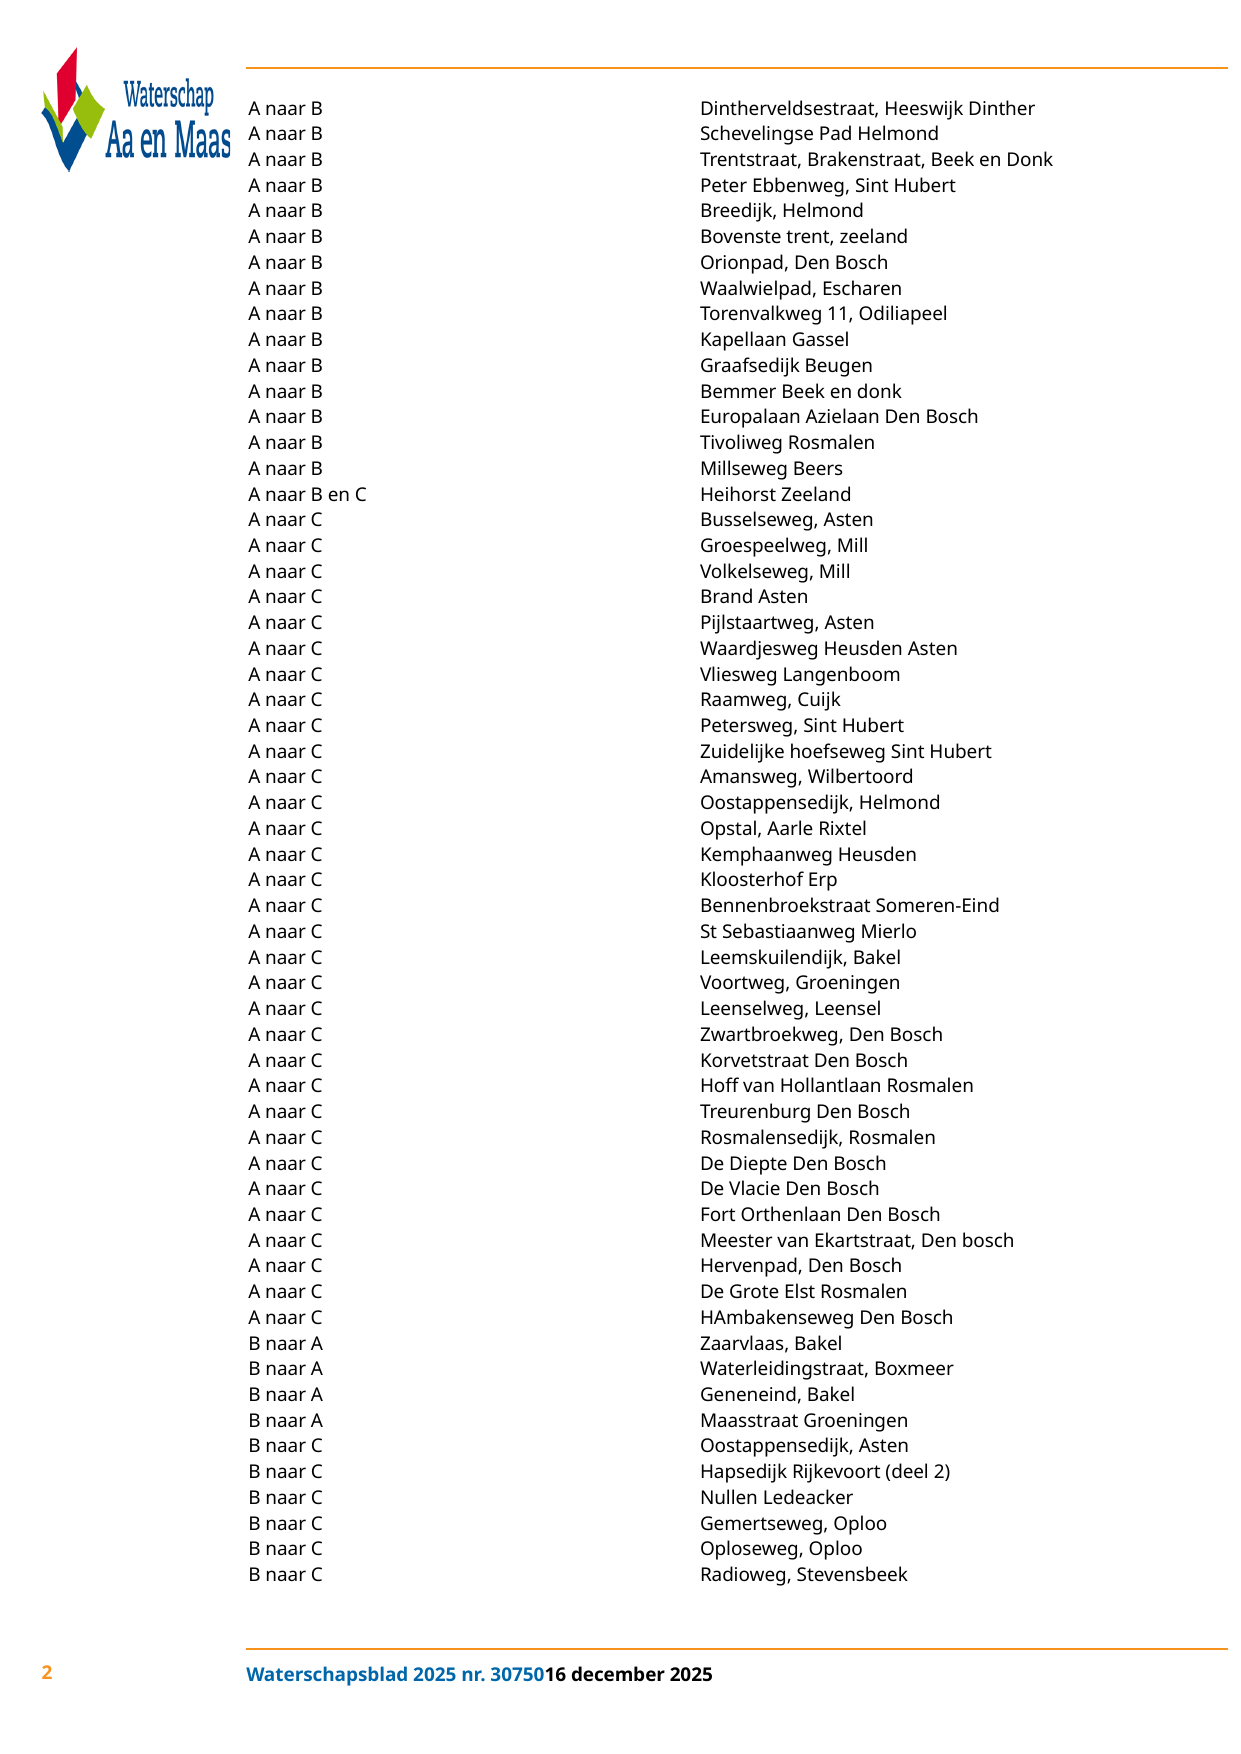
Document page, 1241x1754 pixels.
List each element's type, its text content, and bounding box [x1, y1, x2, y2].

table_cell Amansweg, Wilbertoord [700, 764, 1152, 789]
table_cell Groespeelweg, Mill [700, 532, 1152, 558]
table_cell Busselseweg, Asten [700, 506, 1152, 532]
table_cell A naar B [248, 326, 700, 352]
table_cell Orionpad, Den Bosch [700, 249, 1152, 275]
table_cell Zwartbroekweg, Den Bosch [700, 1021, 1152, 1047]
table_cell Leemskuilendijk, Bakel [700, 944, 1152, 969]
table_cell A naar B [248, 249, 700, 275]
table_cell A naar C [248, 1304, 700, 1330]
table_cell A naar C [248, 609, 700, 635]
table_cell A naar C [248, 661, 700, 687]
table_cell B naar A [248, 1407, 700, 1433]
table_cell A naar C [248, 1047, 700, 1072]
table_cell A naar C [248, 893, 700, 918]
table_cell Oostappensedijk, Asten [700, 1433, 1152, 1458]
table_cell A naar B [248, 198, 700, 223]
table_cell B naar C [248, 1459, 700, 1484]
table_cell Graafsedijk Beugen [700, 352, 1152, 378]
table_cell Hervenpad, Den Bosch [700, 1253, 1152, 1278]
table_cell Oploseweg, Oploo [700, 1536, 1152, 1561]
table_cell Oostappensedijk, Helmond [700, 790, 1152, 815]
table_cell Bennenbroekstraat Someren-Eind [700, 893, 1152, 918]
table_cell Tivoliweg Rosmalen [700, 429, 1152, 455]
table_cell A naar C [248, 738, 700, 764]
table_cell Bovenste trent, zeeland [700, 224, 1152, 249]
table_cell A naar C [248, 1175, 700, 1201]
table_cell A naar C [248, 1021, 700, 1047]
table_cell A naar C [248, 790, 700, 815]
table_cell A naar C [248, 841, 700, 867]
table_cell A naar C [248, 558, 700, 584]
table_cell A naar B en C [248, 481, 700, 506]
table_cell A naar B [248, 275, 700, 301]
table_cell A naar C [248, 970, 700, 995]
table_cell HAmbakenseweg Den Bosch [700, 1304, 1152, 1330]
table_cell A naar C [248, 712, 700, 738]
table_cell Waterleidingstraat, Boxmeer [700, 1356, 1152, 1381]
table_cell B naar C [248, 1536, 700, 1561]
picture [41, 47, 231, 172]
table_cell A naar C [248, 944, 700, 969]
table_cell Kemphaanweg Heusden [700, 841, 1152, 867]
table_cell Radioweg, Stevensbeek [700, 1561, 1152, 1587]
table_cell Kloosterhof Erp [700, 867, 1152, 892]
table_cell Voortweg, Groeningen [700, 970, 1152, 995]
table_cell B naar A [248, 1330, 700, 1356]
table_cell Geneneind, Bakel [700, 1381, 1152, 1407]
table_cell Meester van Ekartstraat, Den bosch [700, 1227, 1152, 1253]
table_cell A naar C [248, 995, 700, 1021]
table_cell Brand Asten [700, 584, 1152, 609]
table_cell A naar C [248, 1227, 700, 1253]
table_cell A naar B [248, 146, 700, 172]
table_cell A naar C [248, 1278, 700, 1304]
table_cell B naar A [248, 1381, 700, 1407]
table_cell B naar C [248, 1433, 700, 1458]
table_cell Millseweg Beers [700, 455, 1152, 481]
table_cell Treurenburg Den Bosch [700, 1098, 1152, 1124]
table_cell Nullen Ledeacker [700, 1484, 1152, 1510]
table_cell St Sebastiaanweg Mierlo [700, 918, 1152, 944]
table_cell Dintherveldsestraat, Heeswijk Dinther [700, 95, 1152, 121]
table_cell Gemertseweg, Oploo [700, 1510, 1152, 1536]
table_cell Raamweg, Cuijk [700, 687, 1152, 712]
table_cell A naar C [248, 1124, 700, 1150]
table_cell Kapellaan Gassel [700, 326, 1152, 352]
table_cell A naar C [248, 532, 700, 558]
table_cell B naar C [248, 1561, 700, 1587]
table_cell A naar C [248, 1150, 700, 1175]
table_cell A naar C [248, 918, 700, 944]
table_cell Leenselweg, Leensel [700, 995, 1152, 1021]
table_cell B naar C [248, 1484, 700, 1510]
table_cell A naar C [248, 635, 700, 661]
table_cell Waardjesweg Heusden Asten [700, 635, 1152, 661]
table_cell Rosmalensedijk, Rosmalen [700, 1124, 1152, 1150]
table_cell Europalaan Azielaan Den Bosch [700, 404, 1152, 429]
table_cell De Grote Elst Rosmalen [700, 1278, 1152, 1304]
table_cell Volkelseweg, Mill [700, 558, 1152, 584]
table_cell A naar B [248, 172, 700, 198]
table_cell A naar C [248, 867, 700, 892]
table_cell Hapsedijk Rijkevoort (deel 2) [700, 1459, 1152, 1484]
table_cell A naar C [248, 584, 700, 609]
table_cell De Diepte Den Bosch [700, 1150, 1152, 1175]
table_cell Fort Orthenlaan Den Bosch [700, 1201, 1152, 1227]
table_cell Schevelingse Pad Helmond [700, 121, 1152, 146]
table_cell B naar C [248, 1510, 700, 1536]
table_cell Zaarvlaas, Bakel [700, 1330, 1152, 1356]
table_cell Opstal, Aarle Rixtel [700, 815, 1152, 841]
table_cell A naar B [248, 378, 700, 403]
table_cell A naar B [248, 95, 700, 121]
table_cell Peter Ebbenweg, Sint Hubert [700, 172, 1152, 198]
table_cell Pijlstaartweg, Asten [700, 609, 1152, 635]
table_cell A naar B [248, 224, 700, 249]
table_cell A naar C [248, 1073, 700, 1098]
table_cell A naar C [248, 687, 700, 712]
table_cell Hoff van Hollantlaan Rosmalen [700, 1073, 1152, 1098]
table_cell A naar C [248, 506, 700, 532]
table_cell Maasstraat Groeningen [700, 1407, 1152, 1433]
table_cell B naar A [248, 1356, 700, 1381]
table_cell Heihorst Zeeland [700, 481, 1152, 506]
table_cell Bemmer Beek en donk [700, 378, 1152, 403]
table_cell Waalwielpad, Escharen [700, 275, 1152, 301]
table_cell A naar C [248, 815, 700, 841]
table_cell A naar B [248, 121, 700, 146]
table_cell Korvetstraat Den Bosch [700, 1047, 1152, 1072]
table_cell Vliesweg Langenboom [700, 661, 1152, 687]
table_cell A naar C [248, 1201, 700, 1227]
table_cell A naar C [248, 1098, 700, 1124]
table_cell Petersweg, Sint Hubert [700, 712, 1152, 738]
table_cell A naar B [248, 301, 700, 326]
table_cell De Vlacie Den Bosch [700, 1175, 1152, 1201]
table_cell A naar C [248, 1253, 700, 1278]
table_cell A naar C [248, 764, 700, 789]
table_cell A naar B [248, 404, 700, 429]
table_cell Trentstraat, Brakenstraat, Beek en Donk [700, 146, 1152, 172]
table_cell Breedijk, Helmond [700, 198, 1152, 223]
table_cell Zuidelijke hoefseweg Sint Hubert [700, 738, 1152, 764]
table_cell A naar B [248, 455, 700, 481]
table_cell A naar B [248, 429, 700, 455]
table_cell A naar B [248, 352, 700, 378]
table_cell Torenvalkweg 11, Odiliapeel [700, 301, 1152, 326]
